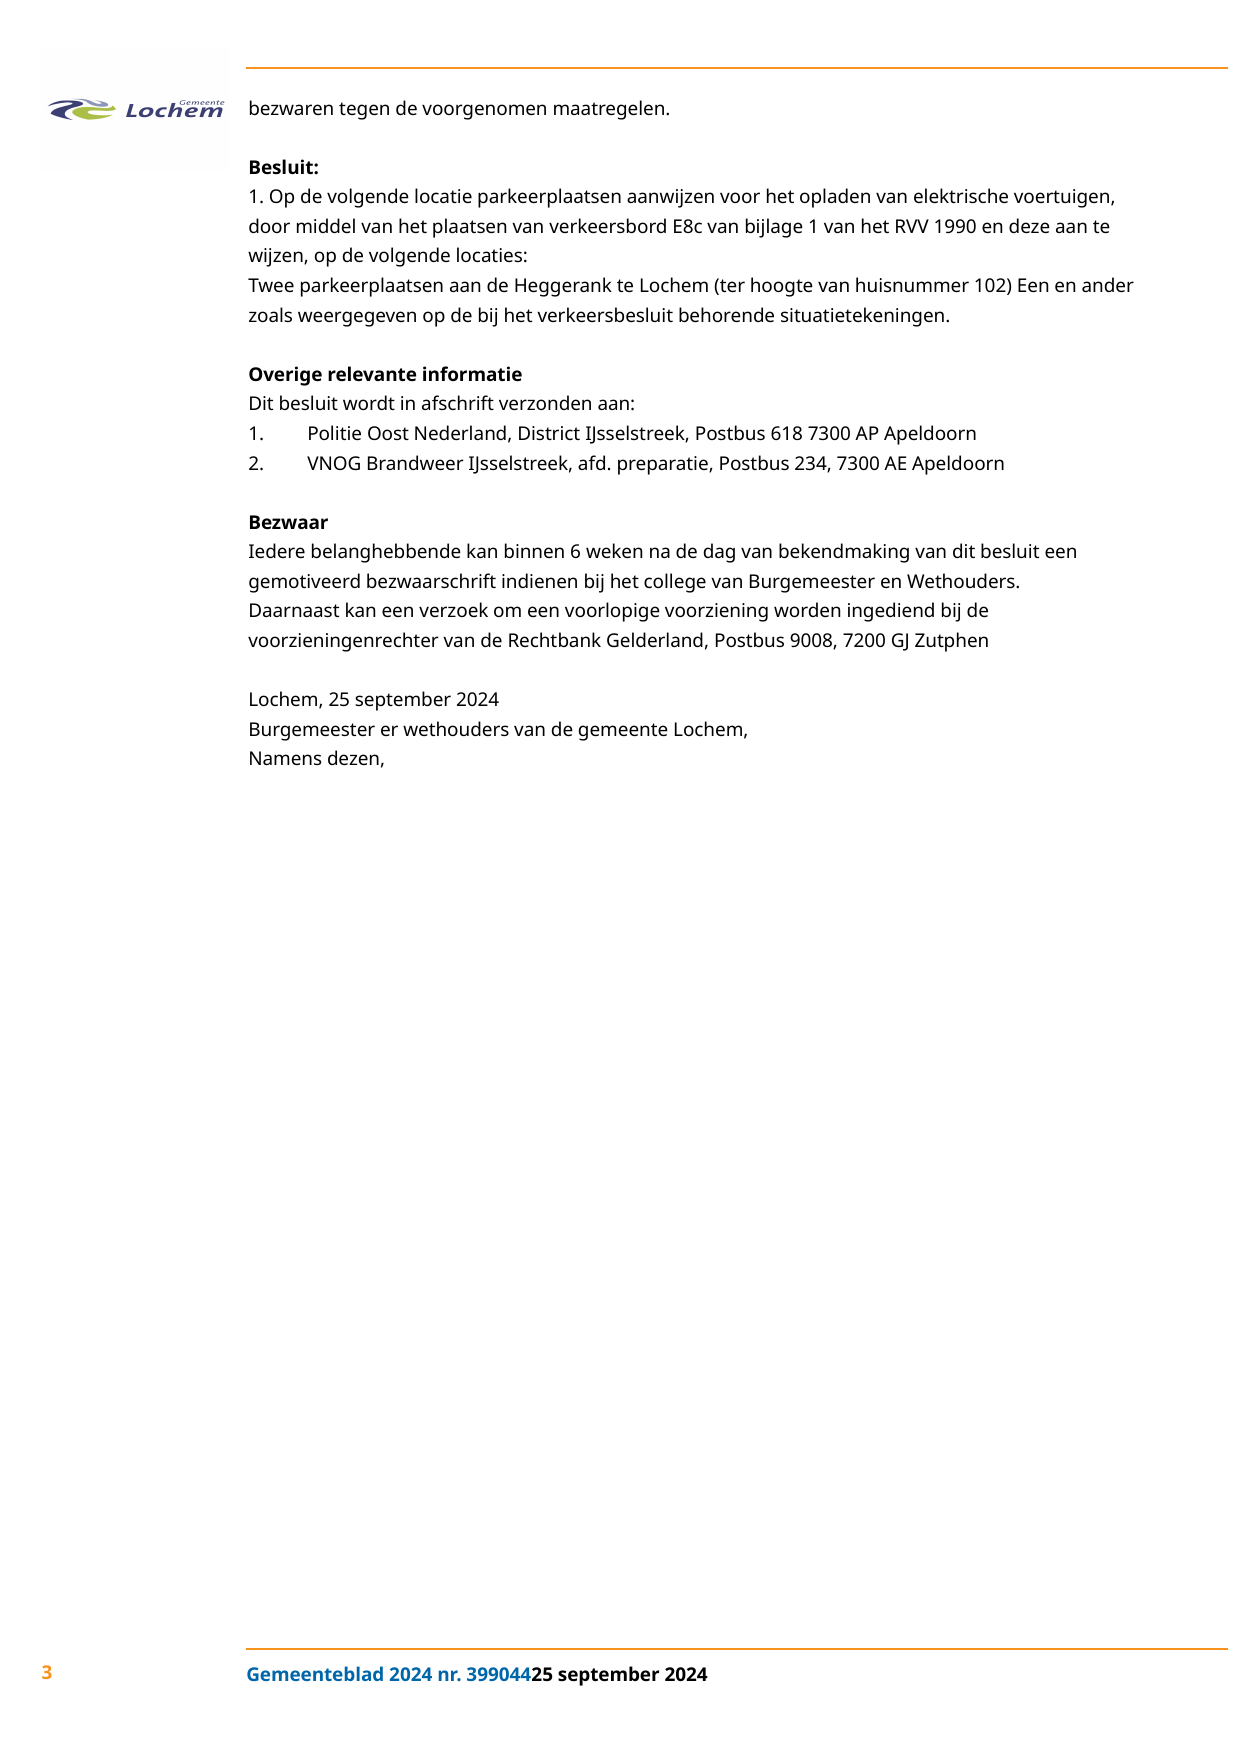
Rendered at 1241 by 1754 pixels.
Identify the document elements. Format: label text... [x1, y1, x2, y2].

picture [41, 47, 231, 172]
text Bezwaar [248, 509, 1152, 535]
text Dit besluit wordt in afschrift verzonden aan: [248, 391, 1152, 416]
text Overige relevante informatie [248, 361, 1152, 387]
text Lochem, 25 september 2024 [248, 686, 1152, 712]
text Twee parkeerplaatsen aan de Heggerank te Lochem (ter hoogte van huisnummer 102) Een en ander zoals weergegeven op de bij het verkeersbesluit behorende situatietekeningen. [248, 272, 1152, 328]
list VNOG Brandweer IJsselstreek, afd. preparatie, Postbus 234, 7300 AE Apeldoorn [248, 450, 1152, 476]
text 1. Op de volgende locatie parkeerplaatsen aanwijzen voor het opladen van elektrische voertuigen, door middel van het plaatsen van verkeersbord E8c van bijlage 1 van het RVV 1990 en deze aan te wijzen, op de volgende locaties: [248, 183, 1152, 268]
text Burgemeester er wethouders van de gemeente Lochem, [248, 716, 1152, 742]
text Namens dezen, [248, 746, 1152, 771]
text bezwaren tegen de voorgenomen maatregelen. [248, 95, 1152, 121]
text Iedere belanghebbende kan binnen 6 weken na de dag van bekendmaking van dit besluit een gemotiveerd bezwaarschrift indienen bij het college van Burgemeester en Wethouders. [248, 538, 1152, 594]
text Daarnaast kan een verzoek om een voorlopige voorziening worden ingediend bij de voorzieningenrechter van de Recht­bank Gelderland, Postbus 9008, 7200 GJ Zutphen [248, 598, 1152, 653]
list Politie Oost Nederland, District IJsselstreek, Postbus 618 7300 AP Apeldoorn [248, 420, 1152, 446]
text Besluit: [248, 154, 1152, 180]
